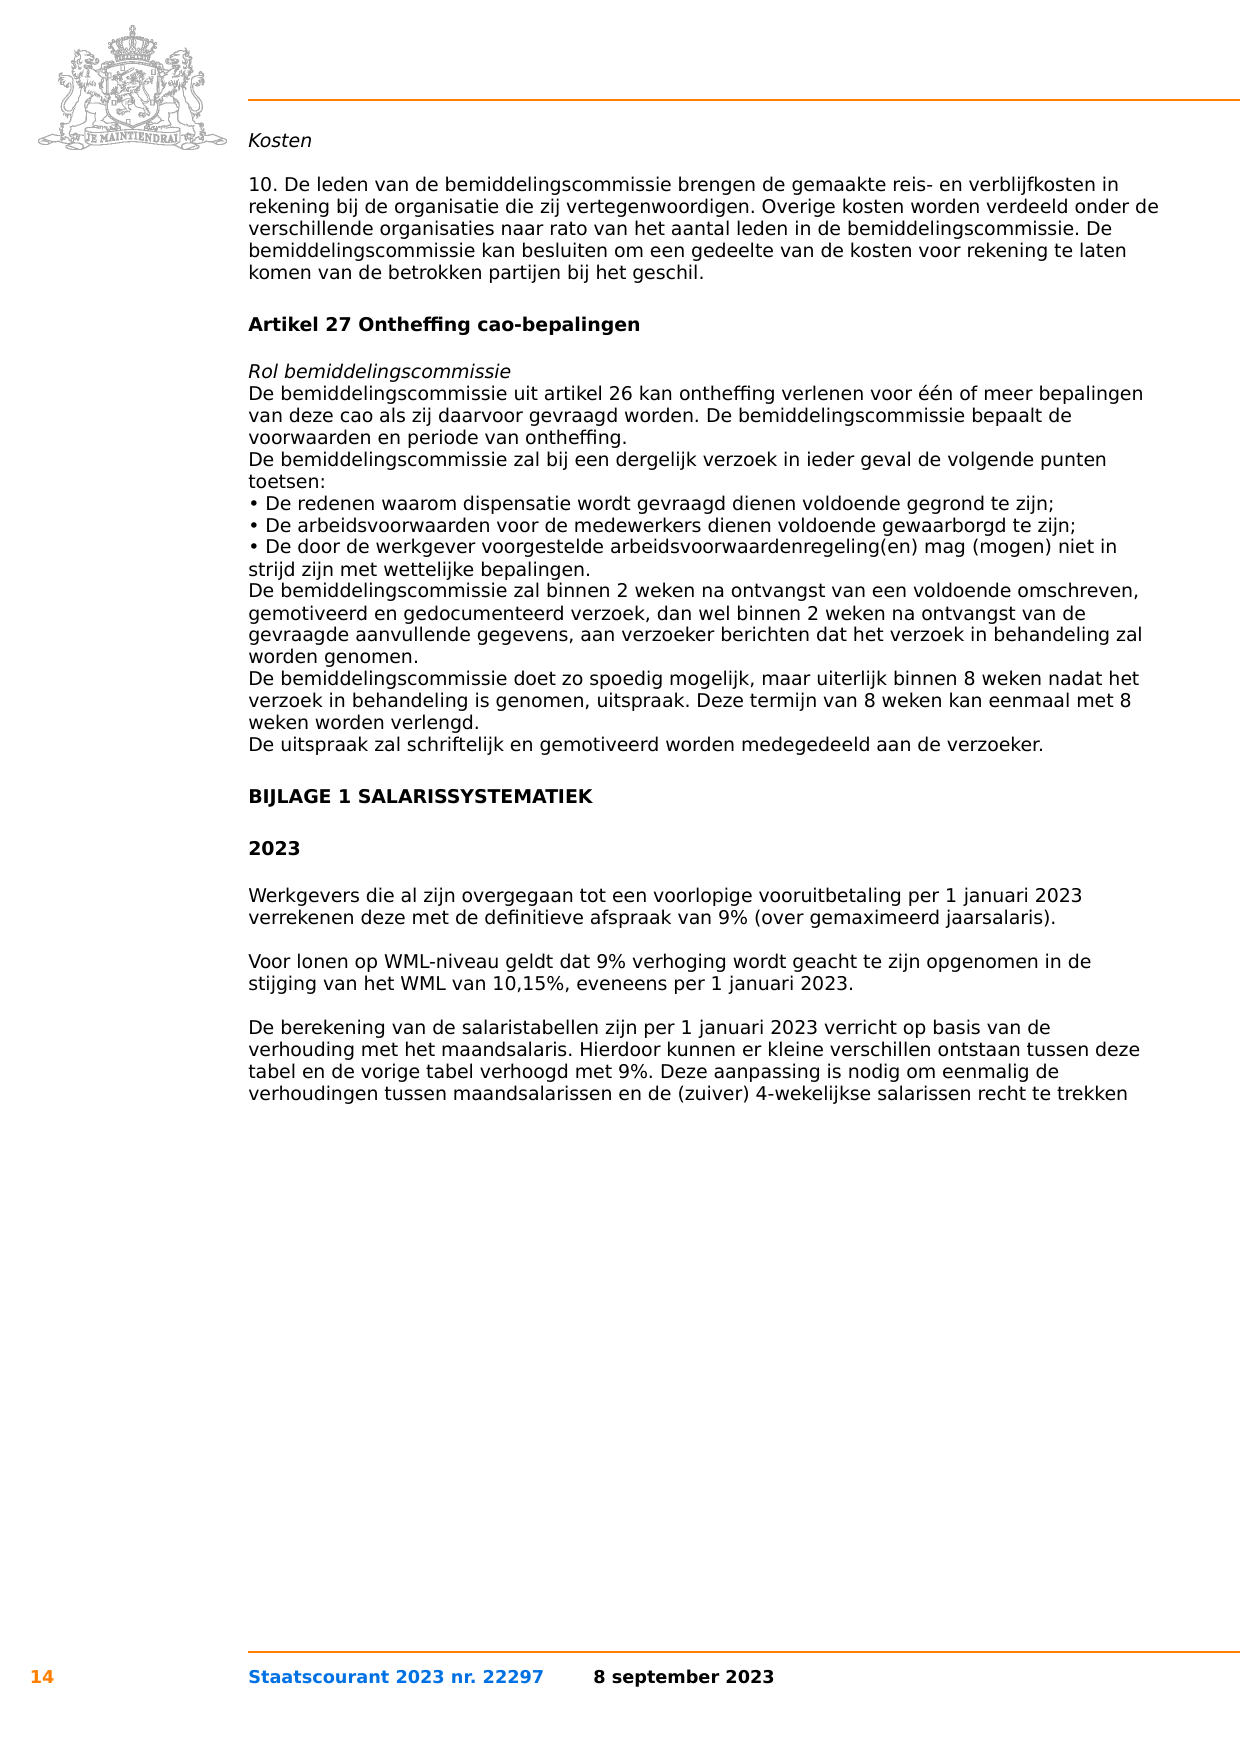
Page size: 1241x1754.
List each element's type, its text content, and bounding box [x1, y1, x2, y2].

text De uitspraak zal schriftelijk en gemotiveerd worden medegedeeld aan de verzoeker. [248, 734, 1163, 756]
subtitle Kosten [248, 130, 1163, 152]
text • De door de werkgever voorgestelde arbeidsvoorwaardenregeling(en) mag (mogen) niet in strijd zijn met wettelijke bepalingen. [248, 536, 1163, 580]
subtitle Rol bemiddelingscommissie [248, 361, 1163, 383]
text Werkgevers die al zijn overgegaan tot een voorlopige vooruitbetaling per 1 januari 2023 verrekenen deze met de definitieve afspraak van 9% (over gemaximeerd jaarsalaris). [248, 885, 1163, 929]
subtitle BIJLAGE 1 SALARISSYSTEMATIEK [248, 786, 1163, 808]
text • De arbeidsvoorwaarden voor de medewerkers dienen voldoende gewaarborgd te zijn; [248, 514, 1163, 536]
subtitle Artikel 27 Ontheffing cao-bepalingen [248, 314, 1163, 336]
text De bemiddelingscommissie uit artikel 26 kan ontheffing verlenen voor één of meer bepalingen van deze cao als zij daarvoor gevraagd worden. De bemiddelingscommissie bepaalt de voorwaarden en periode van ontheffing. [248, 383, 1163, 448]
text De bemiddelingscommissie doet zo spoedig mogelijk, maar uiterlijk binnen 8 weken nadat het verzoek in behandeling is genomen, uitspraak. Deze termijn van 8 weken kan eenmaal met 8 weken worden verlengd. [248, 668, 1163, 734]
text • De redenen waarom dispensatie wordt gevraagd dienen voldoende gegrond te zijn; [248, 492, 1163, 514]
subtitle 2023 [248, 838, 1163, 860]
picture [38, 25, 227, 150]
text De bemiddelingscommissie zal binnen 2 weken na ontvangst van een voldoende omschreven, gemotiveerd en gedocumenteerd verzoek, dan wel binnen 2 weken na ontvangst van de gevraagde aanvullende gegevens, aan verzoeker berichten dat het verzoek in behandeling zal worden genomen. [248, 580, 1163, 668]
text Voor lonen op WML-niveau geldt dat 9% verhoging wordt geacht te zijn opgenomen in de stijging van het WML van 10,15%, eveneens per 1 januari 2023. [248, 951, 1163, 995]
text De berekening van de salaristabellen zijn per 1 januari 2023 verricht op basis van de verhouding met het maandsalaris. Hierdoor kunnen er kleine verschillen ontstaan tussen deze tabel en de vorige tabel verhoogd met 9%. Deze aanpassing is nodig om eenmalig de verhoudingen tussen maandsalarissen en de (zuiver) 4-wekelijkse salarissen recht te trekken [248, 1017, 1163, 1105]
text 10. De leden van de bemiddelingscommissie brengen de gemaakte reis- en verblijfkosten in rekening bij de organisatie die zij vertegenwoordigen. Overige kosten worden verdeeld onder de verschillende organisaties naar rato van het aantal leden in de bemiddelingscommissie. De bemiddelingscommissie kan besluiten om een gedeelte van de kosten voor rekening te laten komen van de betrokken partijen bij het geschil. [248, 174, 1163, 284]
text De bemiddelingscommissie zal bij een dergelijk verzoek in ieder geval de volgende punten toetsen: [248, 448, 1163, 492]
